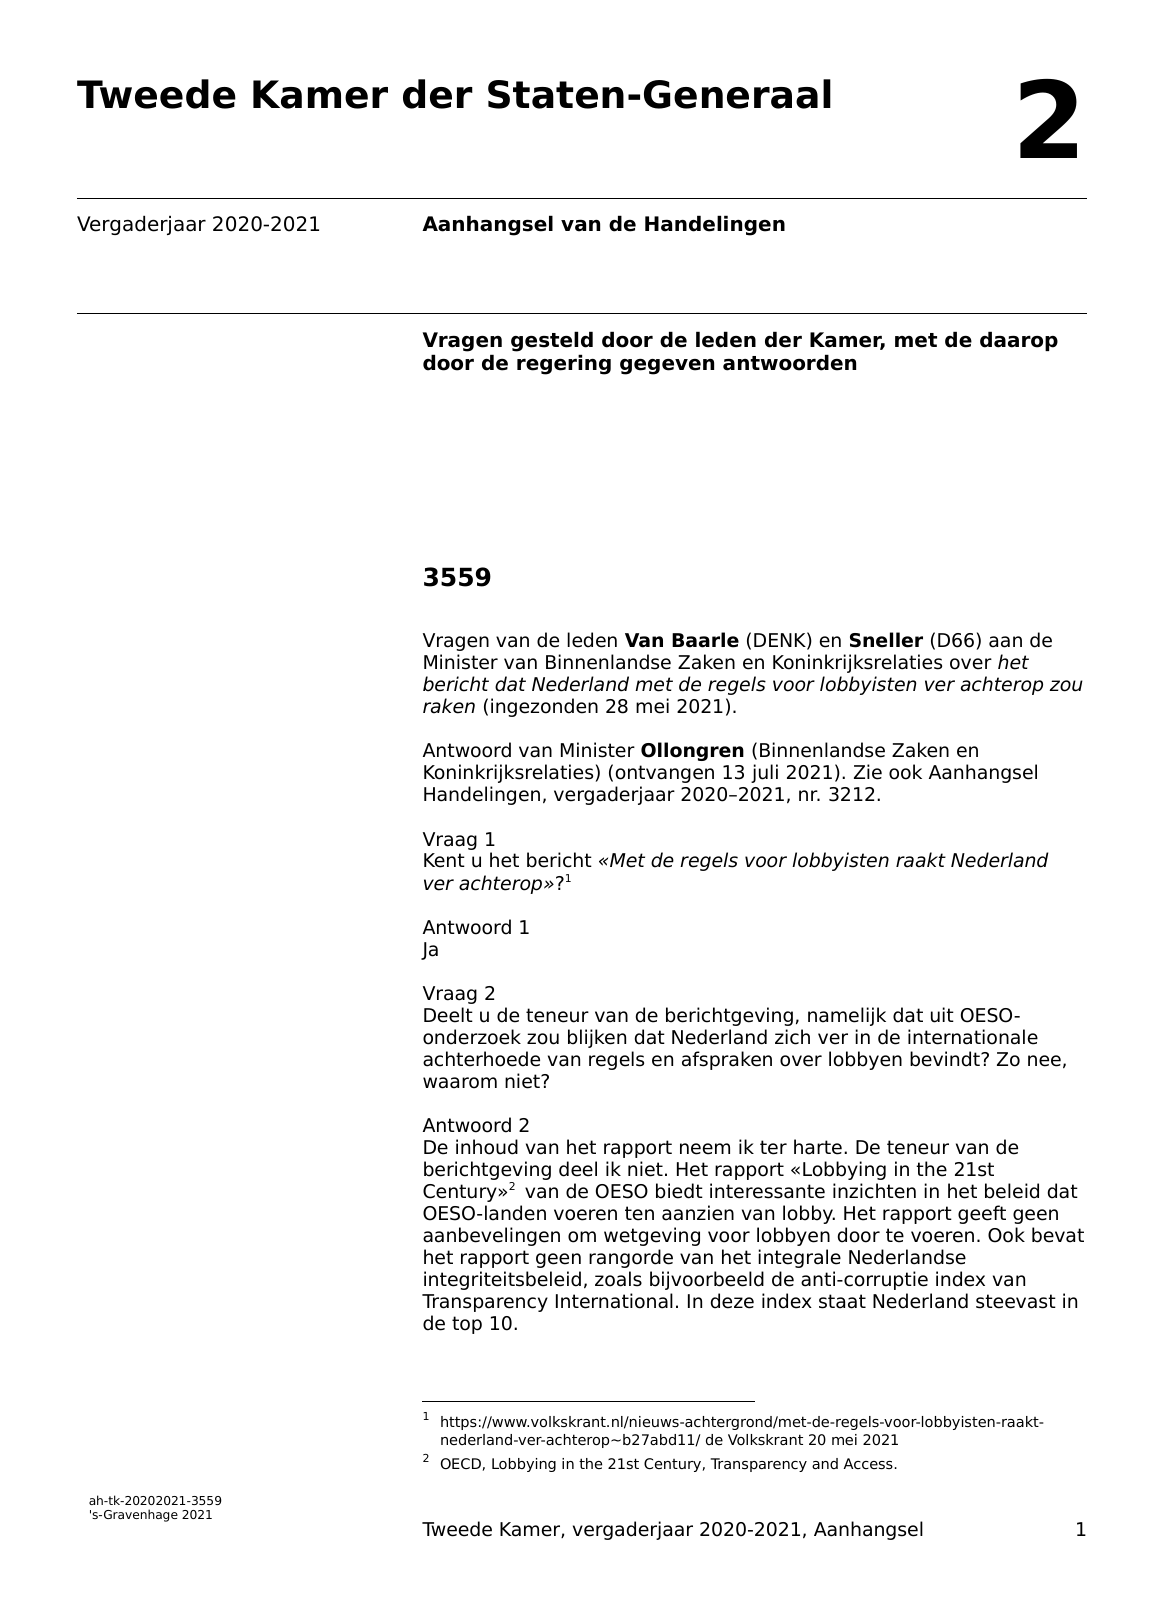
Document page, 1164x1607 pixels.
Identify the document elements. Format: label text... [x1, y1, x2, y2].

text Deelt u de teneur van de berichtgeving, namelijk dat uit OESO-onderzoek zou blijken dat Nederland zich ver in de internationale achterhoede van regels en afspraken over lobbyen bevindt? Zo nee, waarom niet? [422, 1005, 1087, 1093]
text Vraag 2 [422, 983, 1087, 1005]
text ah-tk-20202021-3559 [88, 1494, 323, 1508]
text https://www.volkskrant.nl/nieuws-achtergrond/met-de-regels-voor-lobbyisten-raakt-nederland-ver-achterop~b27abd11/ de Volkskrant 20 mei 2021 [422, 1410, 1087, 1449]
text 's-Gravenhage 2021 [88, 1508, 323, 1522]
table_cell Vergaderjaar 2020-2021 [77, 199, 422, 313]
table_header Tweede Kamer der Staten-Generaal [77, 59, 886, 198]
table_header 2 [886, 59, 1087, 198]
text Kent u het bericht «Met de regels voor lobbyisten raakt Nederland ver achterop»? [422, 850, 1087, 894]
text 3559 [422, 563, 1087, 592]
text Ja [422, 938, 1087, 961]
text Antwoord 1 [422, 917, 1087, 938]
table_cell [77, 314, 422, 375]
text Antwoord 2 [422, 1115, 1087, 1137]
table_cell Aanhangsel van de Handelingen [422, 199, 1087, 313]
text OECD, Lobbying in the 21st Century, Transparency and Access. [422, 1452, 1087, 1474]
text Antwoord van Minister Ollongren (Binnenlandse Zaken en Koninkrijksrelaties) (ontvangen 13 juli 2021). Zie ook Aanhangsel Handelingen, vergaderjaar 2020–2021, nr. 3212. [422, 740, 1087, 806]
text Vragen van de leden Van Baarle (DENK) en Sneller (D66) aan de Minister van Binnenlandse Zaken en Koninkrijksrelaties over het bericht dat Nederland met de regels voor lobbyisten ver achterop zou raken (ingezonden 28 mei 2021). [422, 630, 1087, 718]
text Vraag 1 [422, 828, 1087, 850]
text De inhoud van het rapport neem ik ter harte. De teneur van de berichtgeving deel ik niet. Het rapport «Lobbying in the 21st Century» van de OESO biedt interessante inzichten in het beleid dat OESO-landen voeren ten aanzien van lobby. Het rapport geeft geen aanbevelingen om wetgeving voor lobbyen door te voeren. Ook bevat het rapport geen rangorde van het integrale Nederlandse integriteitsbeleid, zoals bijvoorbeeld de anti-corruptie index van Transparency International. In deze index staat Nederland steevast in de top 10. [422, 1137, 1087, 1334]
table_cell Vragen gesteld door de leden der Kamer, met de daarop door de regering gegeven antwoorden [422, 314, 1087, 375]
